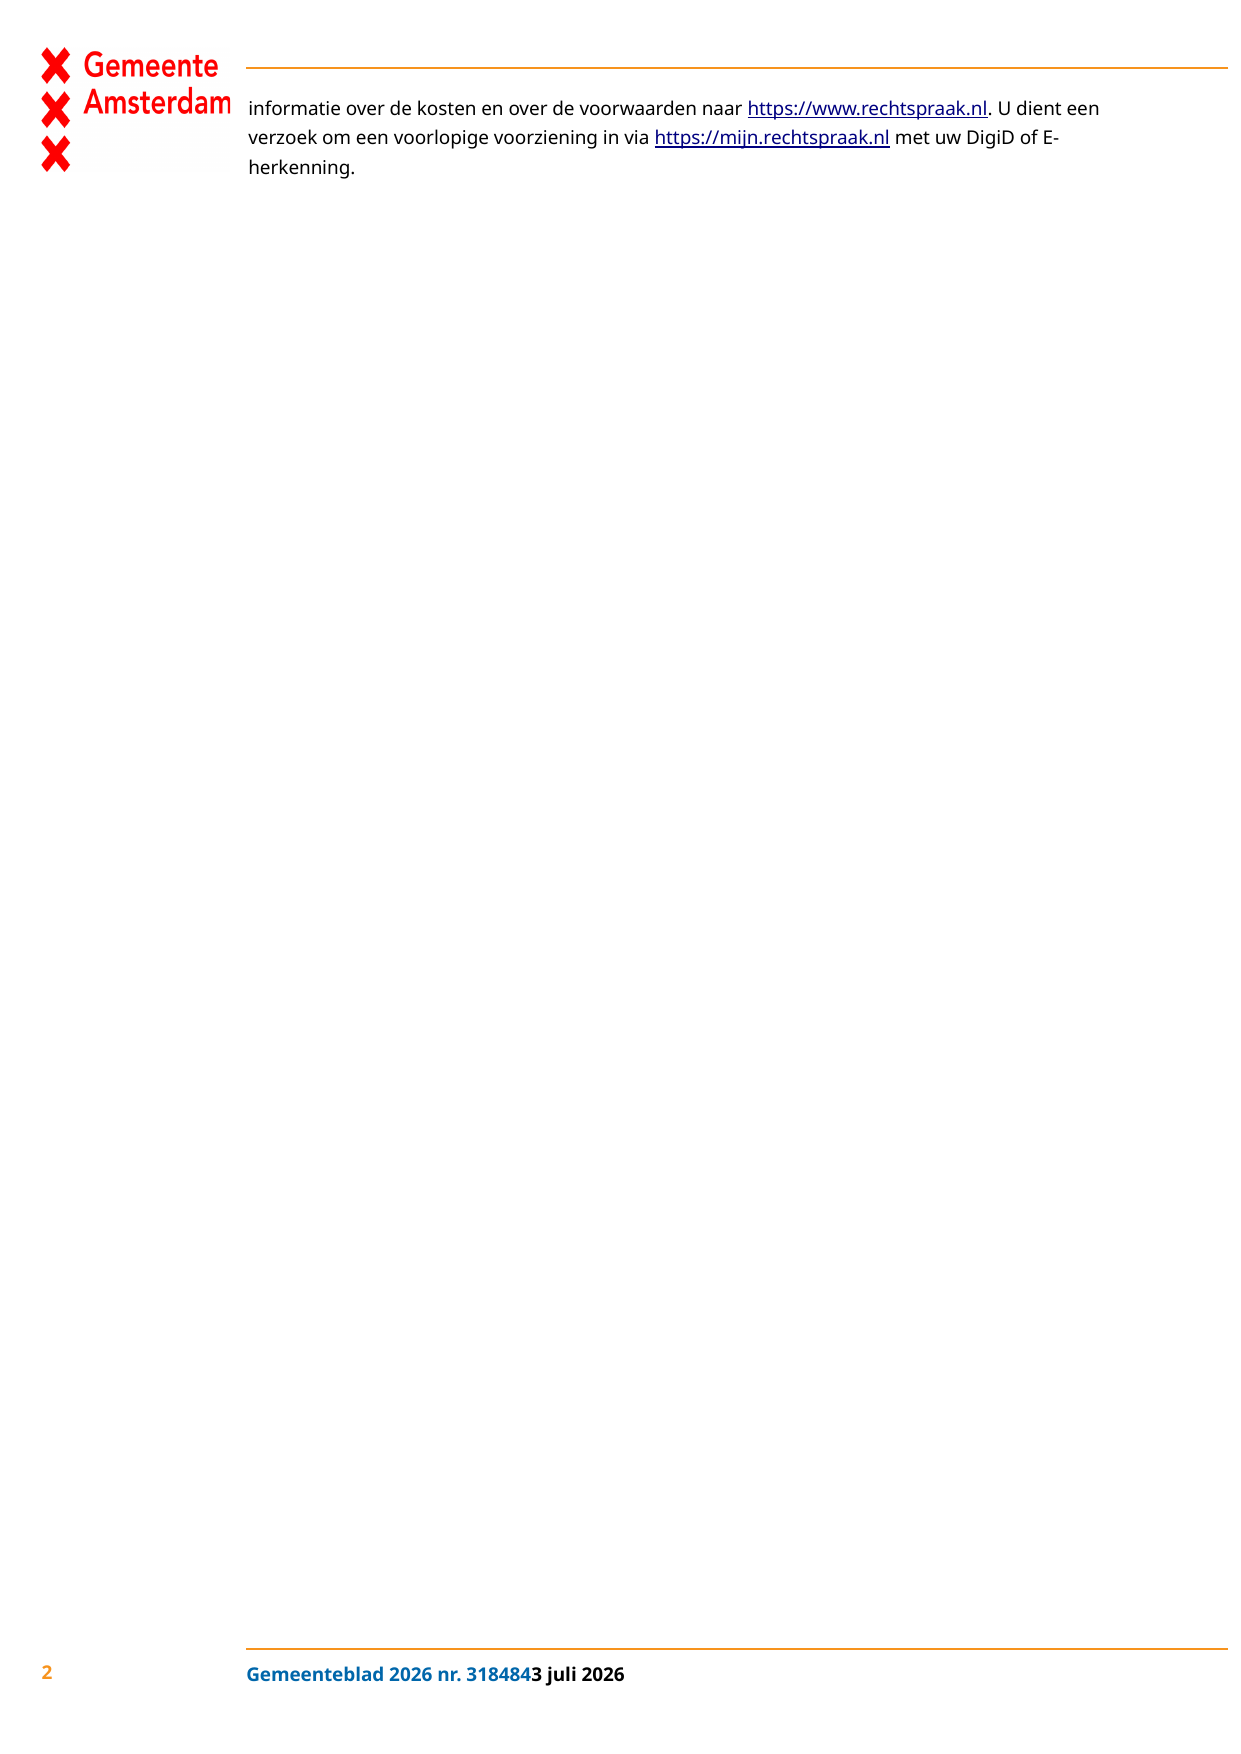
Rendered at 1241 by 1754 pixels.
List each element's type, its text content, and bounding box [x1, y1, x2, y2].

text informatie over de kosten en over de voorwaarden naar https://www.rechtspraak.nl. U dient een verzoek om een voorlopige voorziening in via https://mijn.rechtspraak.nl met uw DigiD of E-herkenning. [248, 95, 1152, 180]
picture [41, 47, 231, 172]
